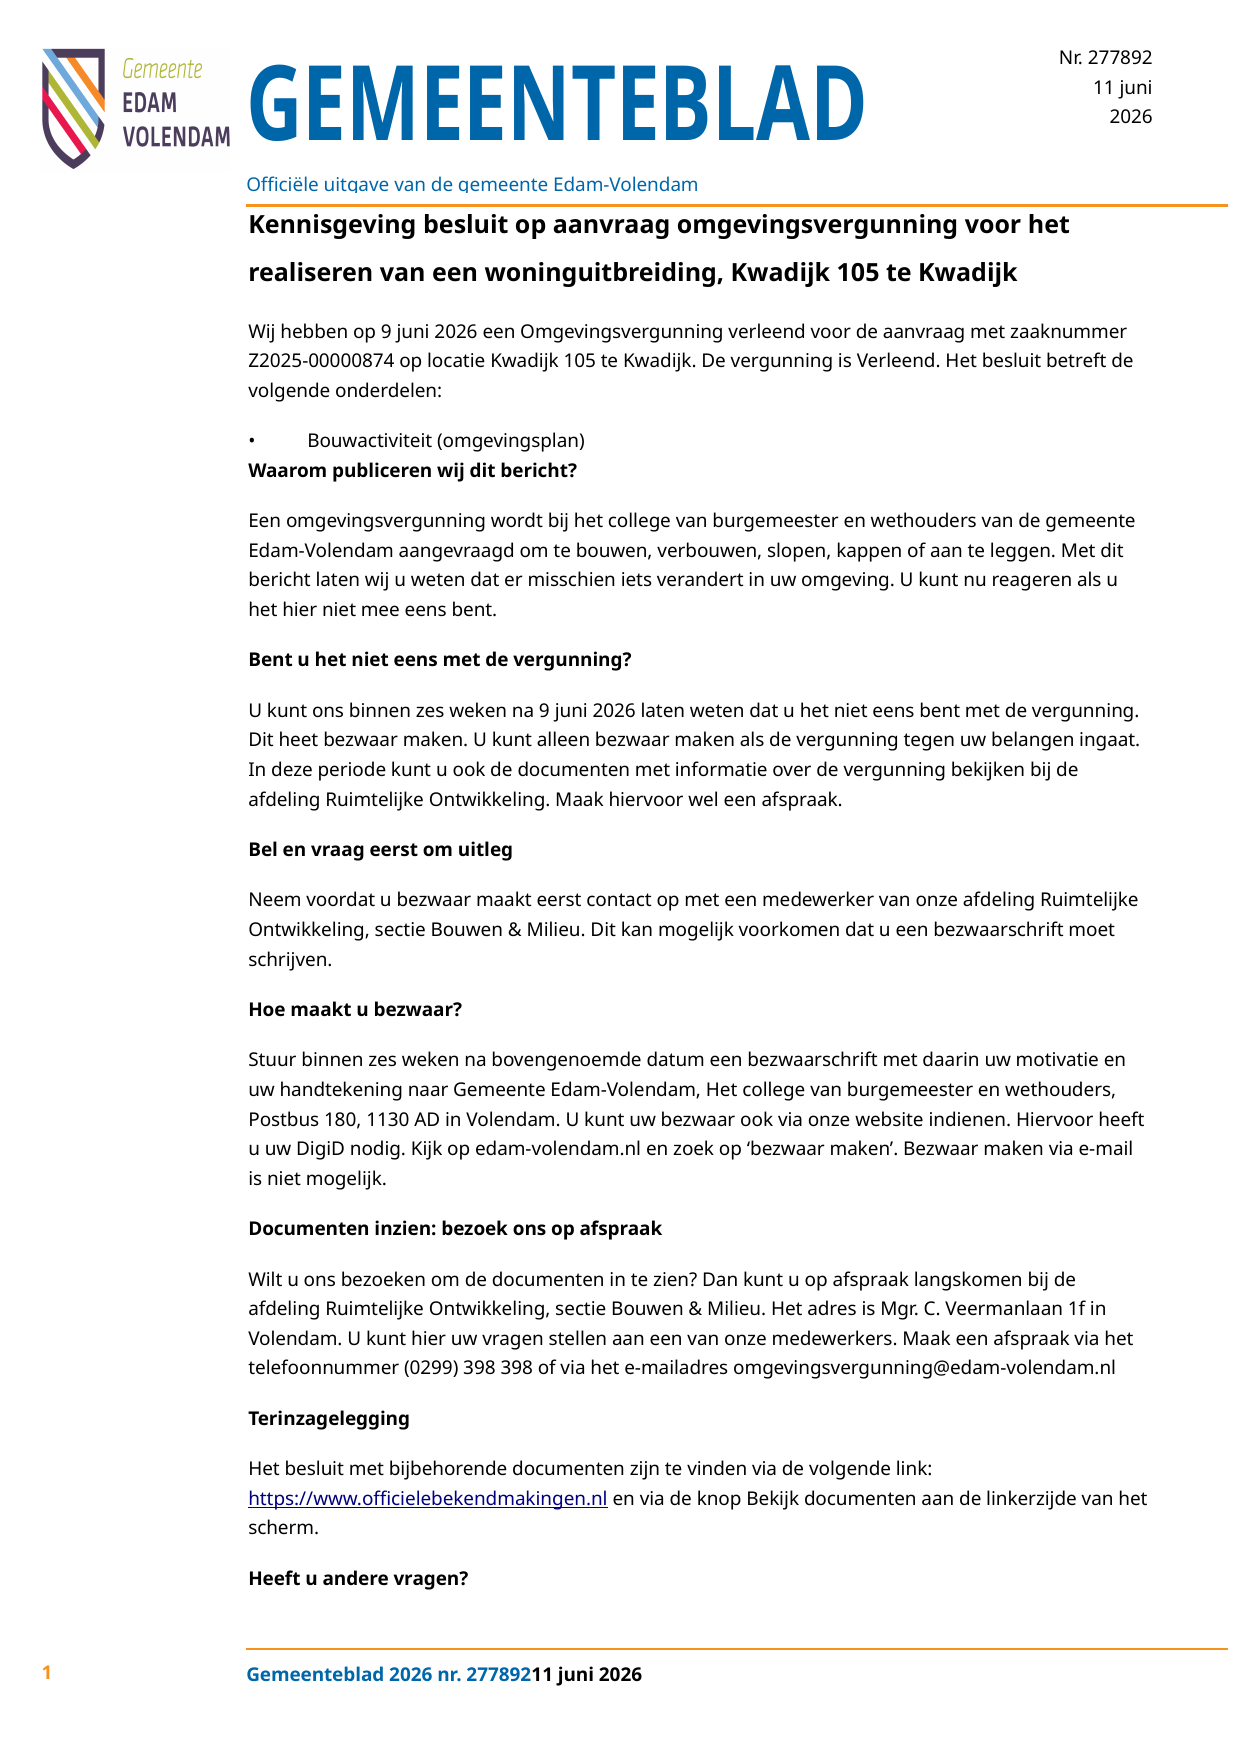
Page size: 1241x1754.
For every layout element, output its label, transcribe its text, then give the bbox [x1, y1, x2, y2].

text Bel en vraag eerst om uitleg [248, 836, 1152, 862]
list Bouwactiviteit (omgevingsplan) [248, 427, 1152, 453]
text Neem voordat u bezwaar maakt eerst contact op met een medewerker van onze afdeling Ruimtelijke Ontwikkeling, sectie Bouwen & Milieu. Dit kan mogelijk voorkomen dat u een bezwaarschrift moet schrijven. [248, 887, 1152, 972]
text Heeft u andere vragen? [248, 1565, 1152, 1591]
text U kunt ons binnen zes weken na 9 juni 2026 laten weten dat u het niet eens bent met de vergunning. Dit heet bezwaar maken. U kunt alleen bezwaar maken als de vergunning tegen uw belangen ingaat. In deze periode kunt u ook de documenten met informatie over de vergunning bekijken bij de afdeling Ruimtelijke Ontwikkeling. Maak hiervoor wel een afspraak. [248, 697, 1152, 812]
text Wij hebben op 9 juni 2026 een Omgevingsvergunning verleend voor de aanvraag met zaaknummer Z2025-00000874 op locatie Kwadijk 105 te Kwadijk. De vergunning is Verleend. Het besluit betreft de volgende onderdelen: [248, 318, 1152, 403]
text Hoe maakt u bezwaar? [248, 996, 1152, 1022]
text Bent u het niet eens met de vergunning? [248, 647, 1152, 672]
picture [41, 47, 231, 172]
text Documenten inzien: bezoek ons op afspraak [248, 1215, 1152, 1241]
text Waarom publiceren wij dit bericht? [248, 457, 1152, 483]
text Wilt u ons bezoeken om de documenten in te zien? Dan kunt u op afspraak langskomen bij de afdeling Ruimtelijke Ontwikkeling, sectie Bouwen & Milieu. Het adres is Mgr. C. Veermanlaan 1f in Volendam. U kunt hier uw vragen stellen aan een van onze medewerkers. Maak een afspraak via het telefoonnummer (0299) 398 398 of via het e-mailadres omgevingsvergunning@edam-volendam.nl [248, 1266, 1152, 1380]
text Het besluit met bijbehorende documenten zijn te vinden via de volgende link: https://www.officielebekendmakingen.nl en via de knop Bekijk documenten aan de linkerzijde van het scherm. [248, 1455, 1152, 1540]
text Stuur binnen zes weken na bovengenoemde datum een bezwaarschrift met daarin uw motivatie en uw handtekening naar Gemeente Edam-Volendam, Het college van burgemeester en wethouders, Postbus 180, 1130 AD in Volendam. U kunt uw bezwaar ook via onze website indienen. Hiervoor heeft u uw DigiD nodig. Kijk op edam-volendam.nl en zoek op ‘bezwaar maken’. Bezwaar maken via e-mail is niet mogelijk. [248, 1047, 1152, 1191]
text Terinzagelegging [248, 1405, 1152, 1431]
text Kennisgeving besluit op aanvraag omgevingsvergunning voor het realiseren van een woninguitbreiding, Kwadijk 105 te Kwadijk [248, 207, 1152, 288]
text Een omgevingsvergunning wordt bij het college van burgemeester en wethouders van de gemeente Edam-Volendam aangevraagd om te bouwen, verbouwen, slopen, kappen of aan te leggen. Met dit bericht laten wij u weten dat er misschien iets verandert in uw omgeving. U kunt nu reageren als u het hier niet mee eens bent. [248, 507, 1152, 622]
